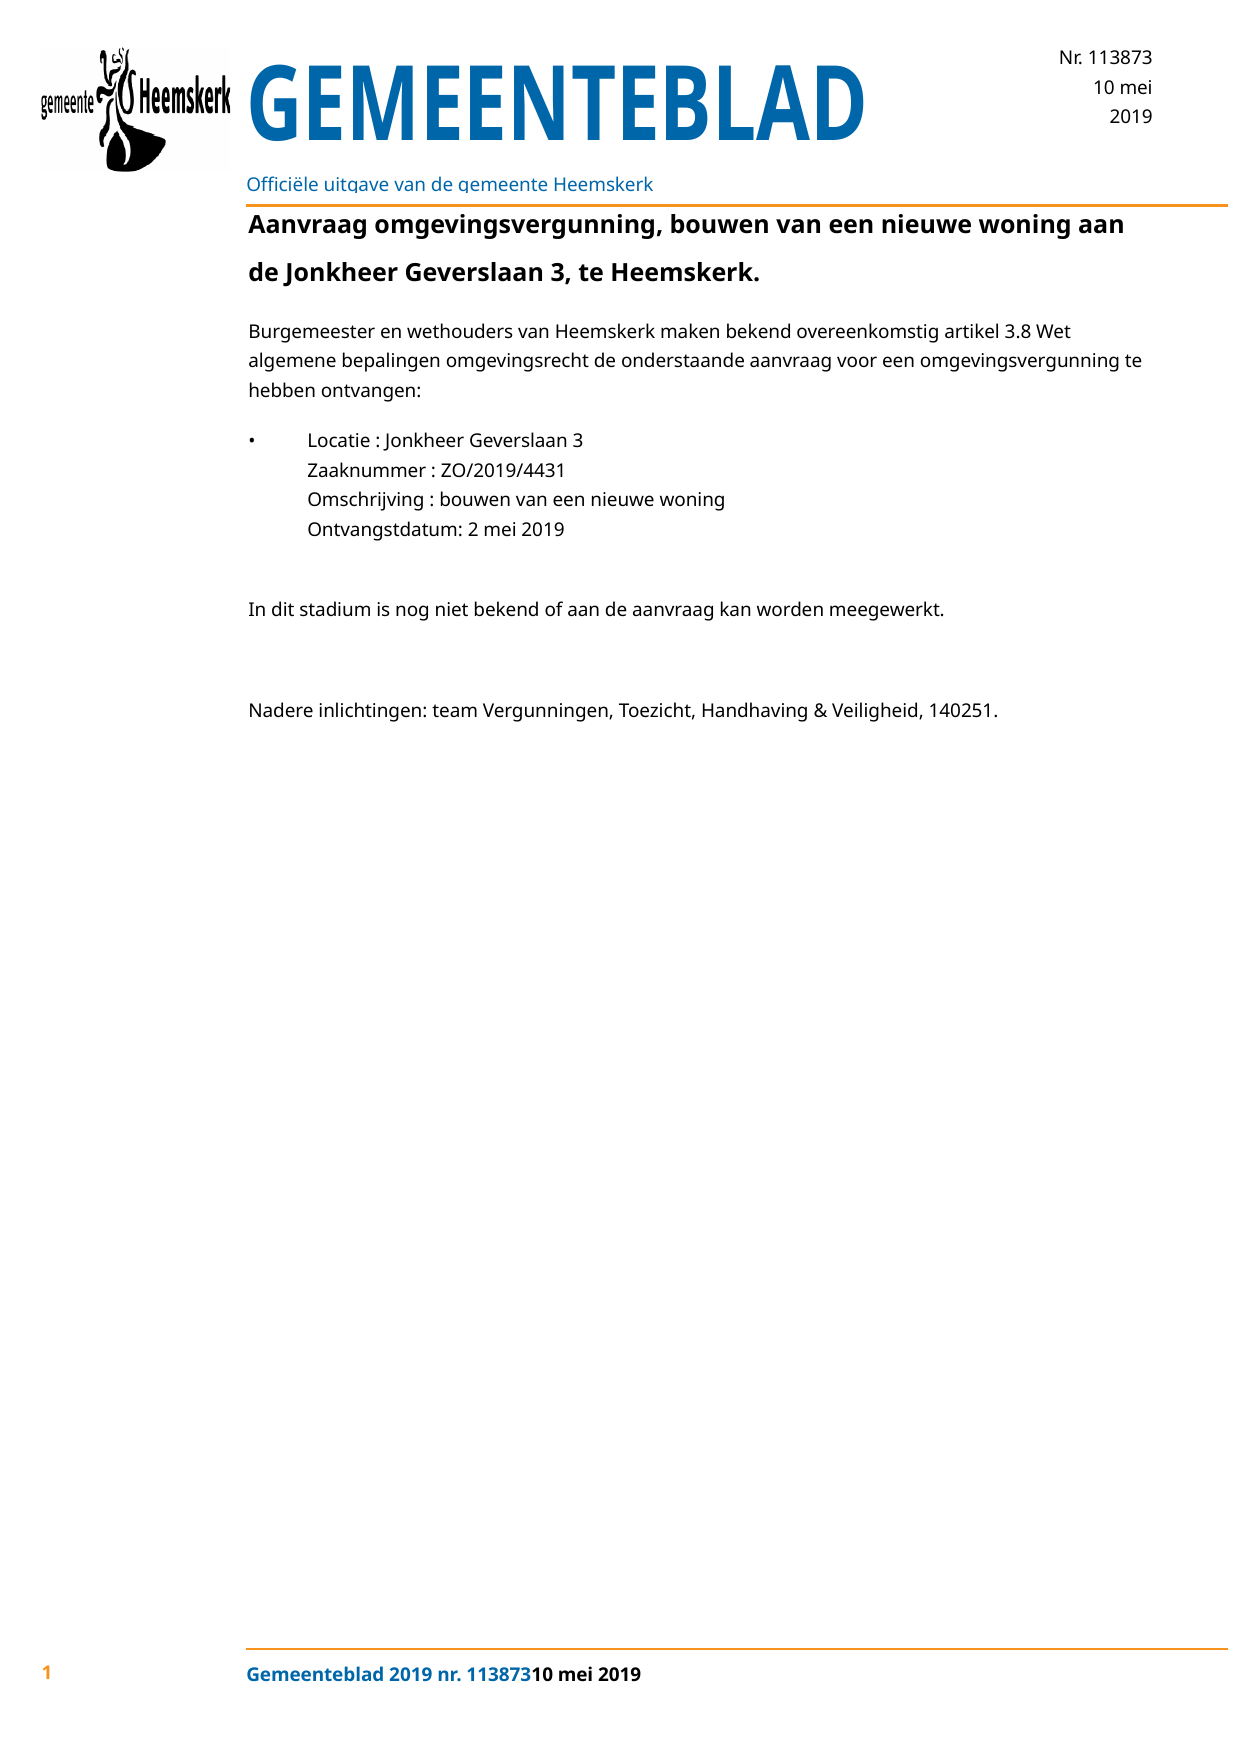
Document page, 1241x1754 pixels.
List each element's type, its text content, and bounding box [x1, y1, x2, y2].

list Omschrijving : bouwen van een nieuwe woning [248, 487, 1152, 512]
picture [41, 47, 231, 172]
text Nadere inlichtingen: team Vergunningen, Toezicht, Handhaving & Veiligheid, 140251. [248, 697, 1152, 723]
text Burgemeester en wethouders van Heemskerk maken bekend overeenkomstig artikel 3.8 Wet algemene bepalingen omgevingsrecht de onderstaande aanvraag voor een omgevingsvergunning te hebben ontvangen: [248, 318, 1152, 403]
list Ontvangstdatum: 2 mei 2019 [248, 516, 1152, 542]
text Aanvraag omgevingsvergunning, bouwen van een nieuwe woning aan de Jonkheer Geverslaan 3, te Heemskerk. [248, 207, 1152, 288]
text In dit stadium is nog niet bekend of aan de aanvraag kan worden meegewerkt. [248, 596, 1152, 622]
list Locatie : Jonkheer Geverslaan 3 [248, 427, 1152, 453]
list Zaaknummer : ZO/2019/4431 [248, 457, 1152, 483]
